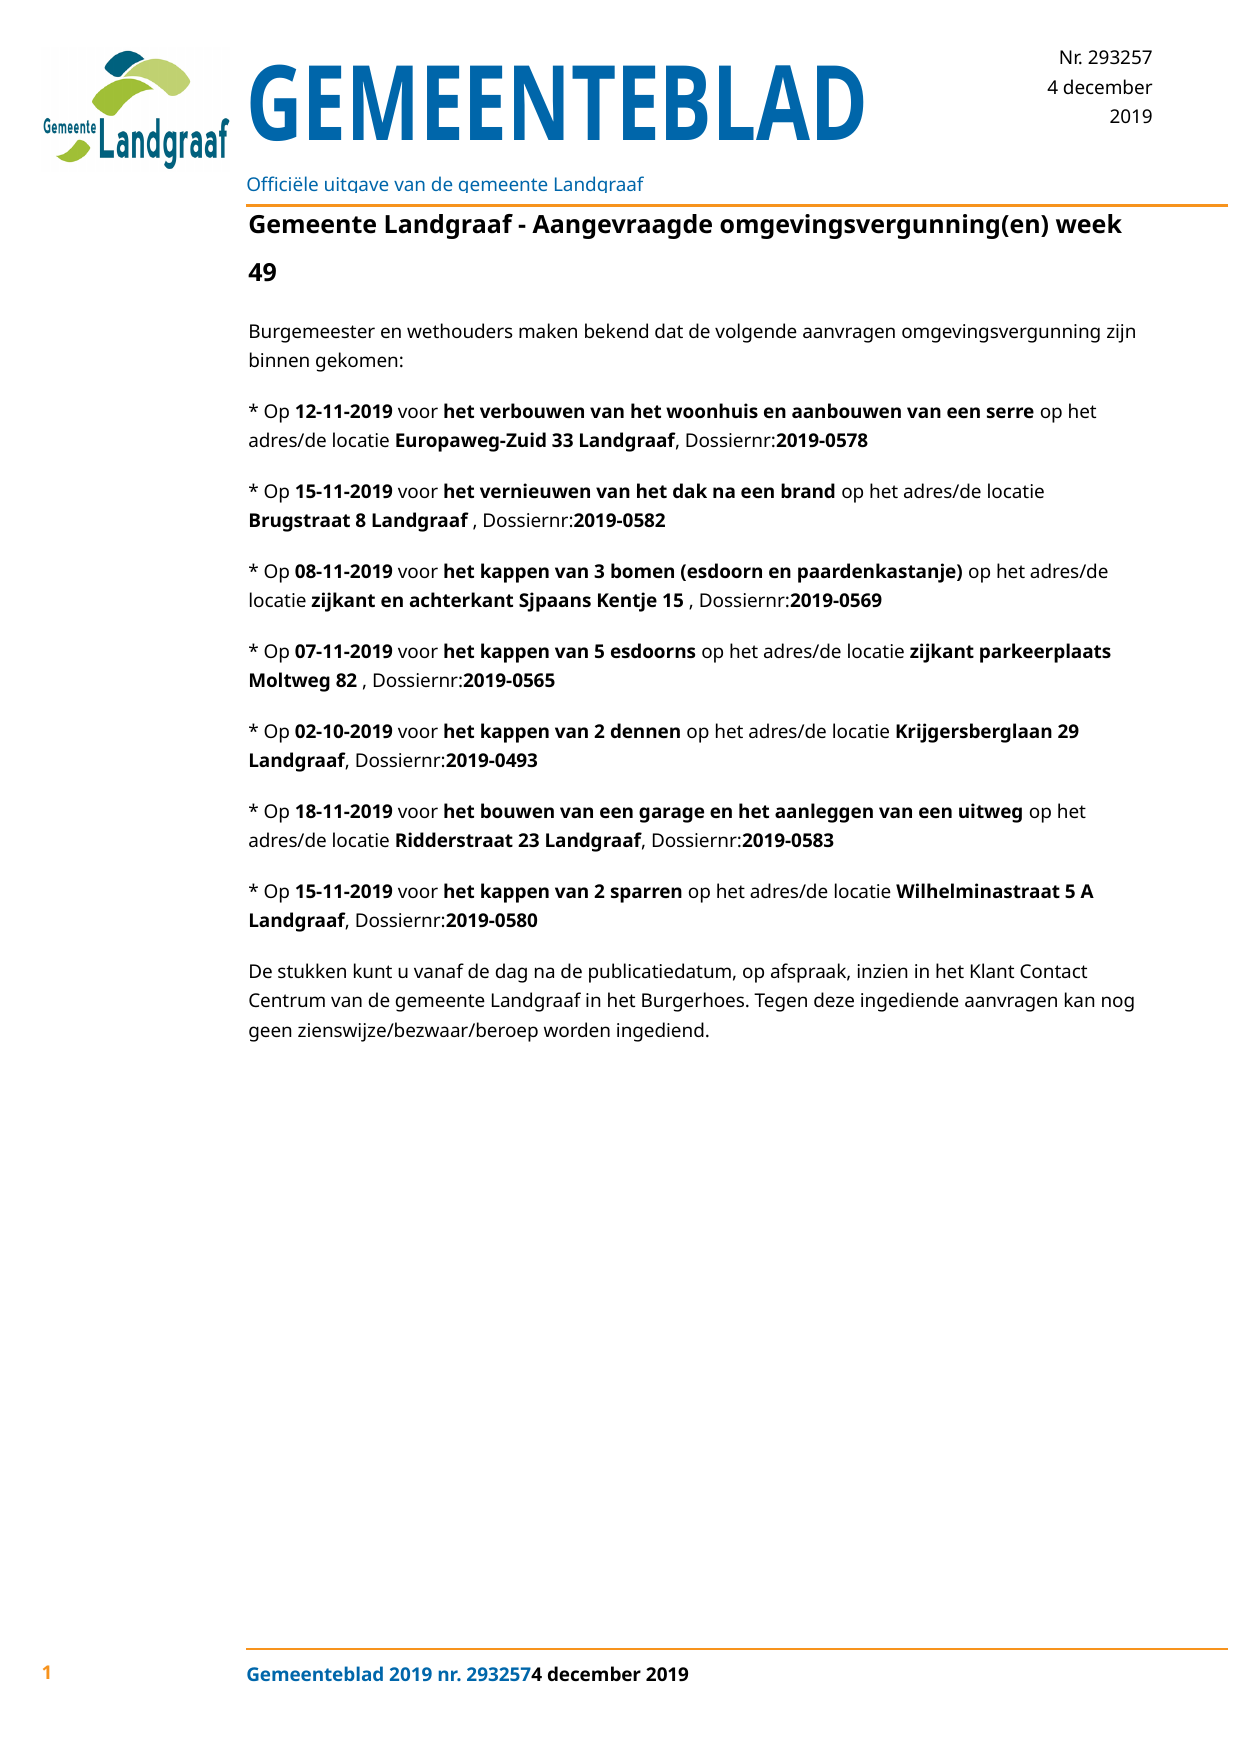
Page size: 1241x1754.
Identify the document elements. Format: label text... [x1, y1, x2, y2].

text * Op 07-11-2019 voor het kappen van 5 esdoorns op het adres/de locatie zijkant parkeerplaats Moltweg 82 , Dossiernr:2019-0565 [248, 638, 1152, 693]
picture [41, 47, 231, 172]
text * Op 15-11-2019 voor het kappen van 2 sparren op het adres/de locatie Wilhelminastraat 5 A Landgraaf, Dossiernr:2019-0580 [248, 878, 1152, 933]
text Burgemeester en wethouders maken bekend dat de volgende aanvragen omgevingsvergunning zijn binnen gekomen: [248, 318, 1152, 373]
text * Op 18-11-2019 voor het bouwen van een garage en het aanleggen van een uitweg op het adres/de locatie Ridderstraat 23 Landgraaf, Dossiernr:2019-0583 [248, 798, 1152, 853]
text * Op 08-11-2019 voor het kappen van 3 bomen (esdoorn en paardenkastanje) op het adres/de locatie zijkant en achterkant Sjpaans Kentje 15 , Dossiernr:2019-0569 [248, 558, 1152, 613]
text Gemeente Landgraaf - Aangevraagde omgevingsvergunning(en) week 49 [248, 207, 1152, 288]
text * Op 12-11-2019 voor het verbouwen van het woonhuis en aanbouwen van een serre op het adres/de locatie Europaweg-Zuid 33 Landgraaf, Dossiernr:2019-0578 [248, 398, 1152, 453]
text * Op 15-11-2019 voor het vernieuwen van het dak na een brand op het adres/de locatie Brugstraat 8 Landgraaf , Dossiernr:2019-0582 [248, 478, 1152, 533]
text De stukken kunt u vanaf de dag na de publicatiedatum, op afspraak, inzien in het Klant Contact Centrum van de gemeente Landgraaf in het Burgerhoes. Tegen deze ingediende aanvragen kan nog geen zienswijze/bezwaar/beroep worden ingediend. [248, 958, 1152, 1043]
text * Op 02-10-2019 voor het kappen van 2 dennen op het adres/de locatie Krijgersberglaan 29 Landgraaf, Dossiernr:2019-0493 [248, 718, 1152, 773]
